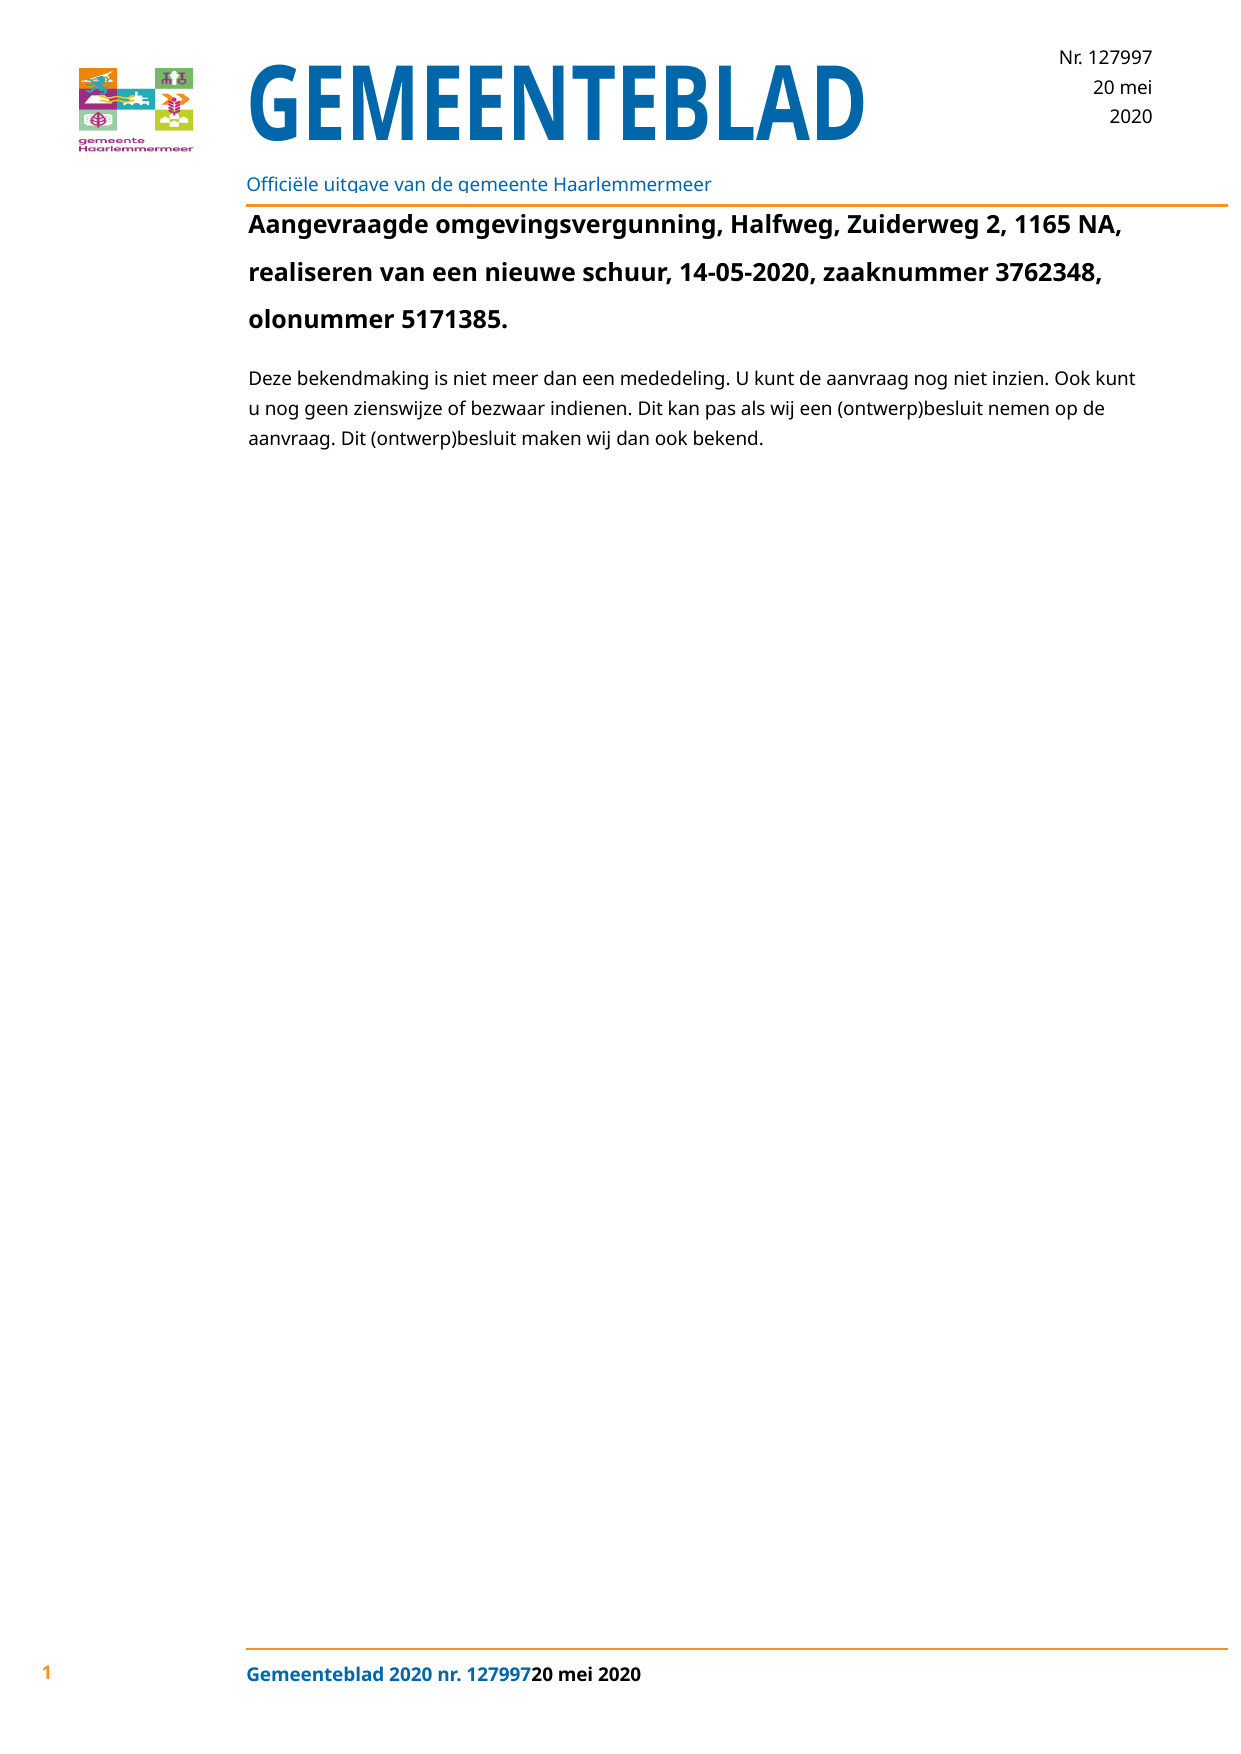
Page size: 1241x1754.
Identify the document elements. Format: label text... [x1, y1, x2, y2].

text Aangevraagde omgevingsvergunning, Halfweg, Zuiderweg 2, 1165 NA, realiseren van een nieuwe schuur, 14-05-2020, zaaknummer 3762348, olonummer 5171385. [248, 207, 1152, 336]
text Deze bekendmaking is niet meer dan een mededeling. U kunt de aanvraag nog niet inzien. Ook kunt u nog geen zienswijze of bezwaar indienen. Dit kan pas als wij een (ontwerp)besluit nemen op de aanvraag. Dit (ontwerp)besluit maken wij dan ook bekend. [248, 366, 1152, 450]
picture [41, 47, 231, 172]
